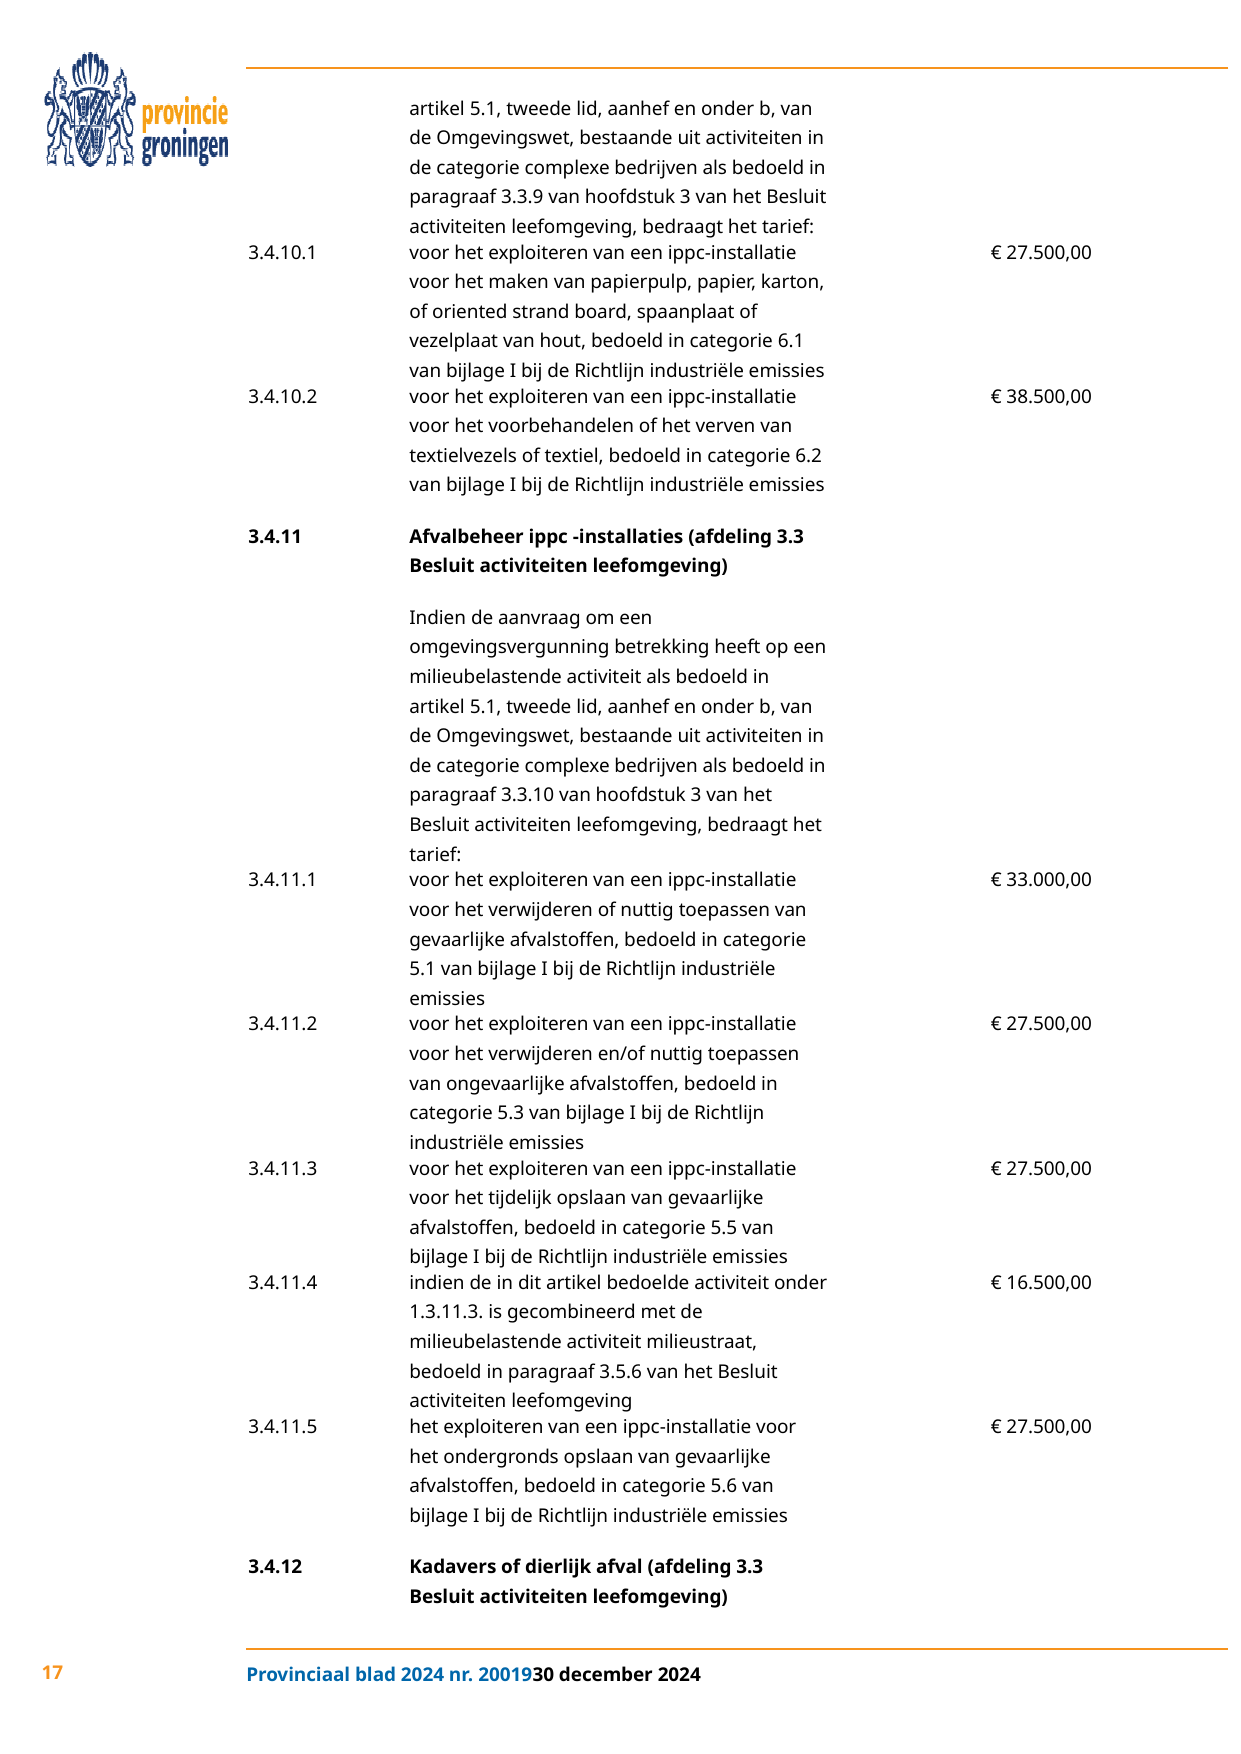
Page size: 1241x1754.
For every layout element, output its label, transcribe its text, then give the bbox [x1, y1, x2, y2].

table_cell [829, 523, 991, 578]
table_cell € 33.000,00 [991, 867, 1152, 1011]
table_cell 3.4.10.1 [248, 239, 409, 383]
table_cell [248, 1528, 409, 1553]
table_cell [829, 604, 991, 867]
table_cell [991, 498, 1152, 523]
table_cell [409, 498, 829, 523]
table_cell Indien de aanvraag om een omgevingsvergunning betrekking heeft op een milieubelastende activiteit als bedoeld in artikel 5.1, tweede lid, aanhef en onder b, van de Omgevingswet, bestaande uit activiteiten in de categorie complexe bedrijven als bedoeld in paragraaf 3.3.10 van hoofdstuk 3 van het Besluit activiteiten leefomgeving, bedraagt het tarief: [409, 604, 829, 867]
table_cell Kadavers of dierlijk afval (afdeling 3.3 Besluit activiteiten leefomgeving) [409, 1554, 829, 1609]
table_cell 3.4.11.3 [248, 1155, 409, 1269]
table_cell € 27.500,00 [991, 1011, 1152, 1155]
table_cell [829, 95, 991, 239]
table_cell [829, 867, 991, 1011]
table_cell € 38.500,00 [991, 383, 1152, 497]
table_cell [829, 1269, 991, 1413]
table_cell [829, 579, 991, 604]
table_cell [409, 1528, 829, 1553]
table_cell [829, 1528, 991, 1553]
table_cell voor het exploiteren van een ippc-installatie voor het verwijderen en/of nuttig toepassen van ongevaarlijke afvalstoffen, bedoeld in categorie 5.3 van bijlage I bij de Richtlijn industriële emissies [409, 1011, 829, 1155]
table_cell [409, 579, 829, 604]
table_cell Afvalbeheer ippc -installaties (afdeling 3.3 Besluit activiteiten leefomgeving) [409, 523, 829, 578]
table_cell [991, 604, 1152, 867]
table_cell 3.4.11.1 [248, 867, 409, 1011]
table_cell [248, 498, 409, 523]
table_cell [248, 579, 409, 604]
table_cell [829, 1155, 991, 1269]
table_cell voor het exploiteren van een ippc-installatie voor het tijdelijk opslaan van gevaarlijke afvalstoffen, bedoeld in categorie 5.5 van bijlage I bij de Richtlijn industriële emissies [409, 1155, 829, 1269]
table_cell 3.4.11 [248, 523, 409, 578]
table_cell 3.4.11.2 [248, 1011, 409, 1155]
table_cell € 16.500,00 [991, 1269, 1152, 1413]
table_cell [829, 1011, 991, 1155]
table_cell [248, 95, 409, 239]
table_cell 3.4.11.5 [248, 1413, 409, 1528]
picture [41, 47, 231, 172]
table_cell 3.4.12 [248, 1554, 409, 1609]
table_cell [991, 95, 1152, 239]
table_cell 3.4.11.4 [248, 1269, 409, 1413]
table_cell [829, 1554, 991, 1609]
table_cell 3.4.10.2 [248, 383, 409, 497]
table_cell [829, 239, 991, 383]
table_cell voor het exploiteren van een ippc-installatie voor het maken van papierpulp, papier, karton, of oriented strand board, spaanplaat of vezelplaat van hout, bedoeld in categorie 6.1 van bijlage I bij de Richtlijn industriële emissies [409, 239, 829, 383]
table_cell indien de in dit artikel bedoelde activiteit onder 1.3.11.3. is gecombineerd met de milieubelastende activiteit milieustraat, bedoeld in paragraaf 3.5.6 van het Besluit activiteiten leefomgeving [409, 1269, 829, 1413]
table_cell [991, 523, 1152, 578]
table_cell voor het exploiteren van een ippc-installatie voor het voorbehandelen of het verven van textielvezels of textiel, bedoeld in categorie 6.2 van bijlage I bij de Richtlijn industriële emissies [409, 383, 829, 497]
table_cell het exploiteren van een ippc-installatie voor het ondergronds opslaan van gevaarlijke afvalstoffen, bedoeld in categorie 5.6 van bijlage I bij de Richtlijn industriële emissies [409, 1413, 829, 1528]
table_cell [991, 1554, 1152, 1609]
table_cell [829, 498, 991, 523]
table_cell [991, 1528, 1152, 1553]
table_cell € 27.500,00 [991, 239, 1152, 383]
table_cell [829, 1413, 991, 1528]
table_cell artikel 5.1, tweede lid, aanhef en onder b, van de Omgevingswet, bestaande uit activiteiten in de categorie complexe bedrijven als bedoeld in paragraaf 3.3.9 van hoofdstuk 3 van het Besluit activiteiten leefomgeving, bedraagt het tarief: [409, 95, 829, 239]
table_cell voor het exploiteren van een ippc-installatie voor het verwijderen of nuttig toepassen van gevaarlijke afvalstoffen, bedoeld in categorie 5.1 van bijlage I bij de Richtlijn industriële emissies [409, 867, 829, 1011]
table_cell [829, 383, 991, 497]
table_cell € 27.500,00 [991, 1155, 1152, 1269]
table_cell [991, 579, 1152, 604]
table_cell [248, 604, 409, 867]
table_cell € 27.500,00 [991, 1413, 1152, 1528]
